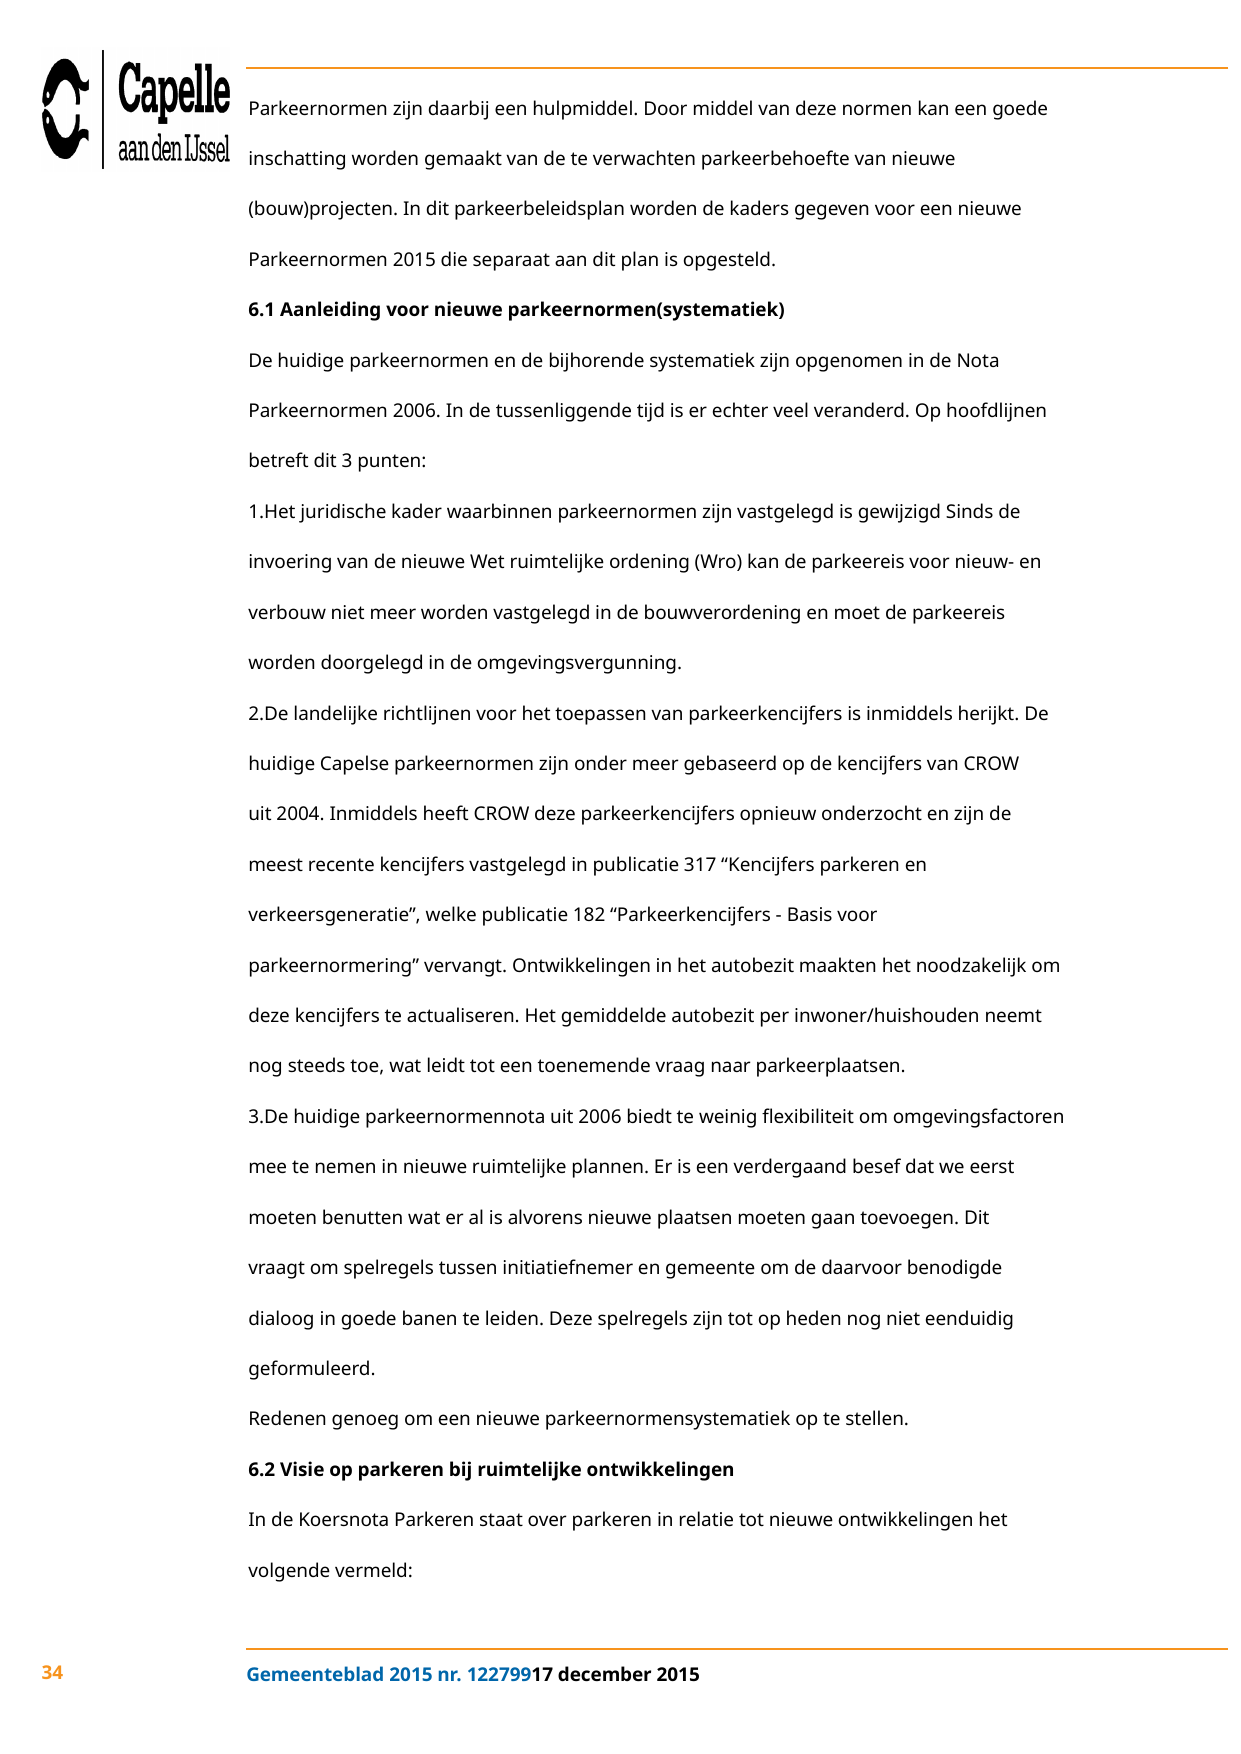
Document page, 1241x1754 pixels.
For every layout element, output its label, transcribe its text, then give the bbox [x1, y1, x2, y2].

text Parkeernormen zijn daarbij een hulpmiddel. Door middel van deze normen kan een goede [248, 95, 1152, 121]
text meest recente kencijfers vastgelegd in publicatie 317 “Kencijfers parkeren en [248, 851, 1152, 877]
text Redenen genoeg om een nieuwe parkeernormensystematiek op te stellen. [248, 1406, 1152, 1431]
text worden doorgelegd in de omgevingsvergunning. [248, 649, 1152, 675]
text deze kencijfers te actualiseren. Het gemiddelde autobezit per inwoner/huishouden neemt [248, 1002, 1152, 1028]
text In de Koersnota Parkeren staat over parkeren in relatie tot nieuwe ontwikkelingen het [248, 1506, 1152, 1532]
text 6.1 Aanleiding voor nieuwe parkeernormen(systematiek) [248, 296, 1152, 322]
text betreft dit 3 punten: [248, 448, 1152, 473]
text 2.De landelijke richtlijnen voor het toepassen van parkeerkencijfers is inmiddels herijkt. De [248, 700, 1152, 726]
text verkeersgeneratie”, welke publicatie 182 “Parkeerkencijfers - Basis voor [248, 901, 1152, 927]
picture [41, 47, 231, 172]
text (bouw)projecten. In dit parkeerbeleidsplan worden de kaders gegeven voor een nieuwe [248, 196, 1152, 221]
text invoering van de nieuwe Wet ruimtelijke ordening (Wro) kan de parkeereis voor nieuw- en [248, 548, 1152, 574]
text Parkeernormen 2006. In de tussenliggende tijd is er echter veel veranderd. Op hoofdlijnen [248, 397, 1152, 423]
text Parkeernormen 2015 die separaat aan dit plan is opgesteld. [248, 246, 1152, 272]
text 3.De huidige parkeernormennota uit 2006 biedt te weinig flexibiliteit om omgevingsfactoren [248, 1103, 1152, 1129]
text dialoog in goede banen te leiden. Deze spelregels zijn tot op heden nog niet eenduidig [248, 1305, 1152, 1331]
text vraagt om spelregels tussen initiatiefnemer en gemeente om de daarvoor benodigde [248, 1254, 1152, 1280]
text huidige Capelse parkeernormen zijn onder meer gebaseerd op de kencijfers van CROW [248, 750, 1152, 776]
text mee te nemen in nieuwe ruimtelijke plannen. Er is een verdergaand besef dat we eerst [248, 1153, 1152, 1179]
text geformuleerd. [248, 1355, 1152, 1381]
text verbouw niet meer worden vastgelegd in de bouwverordening en moet de parkeereis [248, 599, 1152, 625]
text moeten benutten wat er al is alvorens nieuwe plaatsen moeten gaan toevoegen. Dit [248, 1204, 1152, 1230]
text volgende vermeld: [248, 1557, 1152, 1583]
text 6.2 Visie op parkeren bij ruimtelijke ontwikkelingen [248, 1456, 1152, 1482]
text De huidige parkeernormen en de bijhorende systematiek zijn opgenomen in de Nota [248, 347, 1152, 373]
text nog steeds toe, wat leidt tot een toenemende vraag naar parkeerplaatsen. [248, 1053, 1152, 1078]
text uit 2004. Inmiddels heeft CROW deze parkeerkencijfers opnieuw onderzocht en zijn de [248, 801, 1152, 826]
text parkeernormering” vervangt. Ontwikkelingen in het autobezit maakten het noodzakelijk om [248, 952, 1152, 978]
text inschatting worden gemaakt van de te verwachten parkeerbehoefte van nieuwe [248, 145, 1152, 171]
text 1.Het juridische kader waarbinnen parkeernormen zijn vastgelegd is gewijzigd Sinds de [248, 498, 1152, 524]
